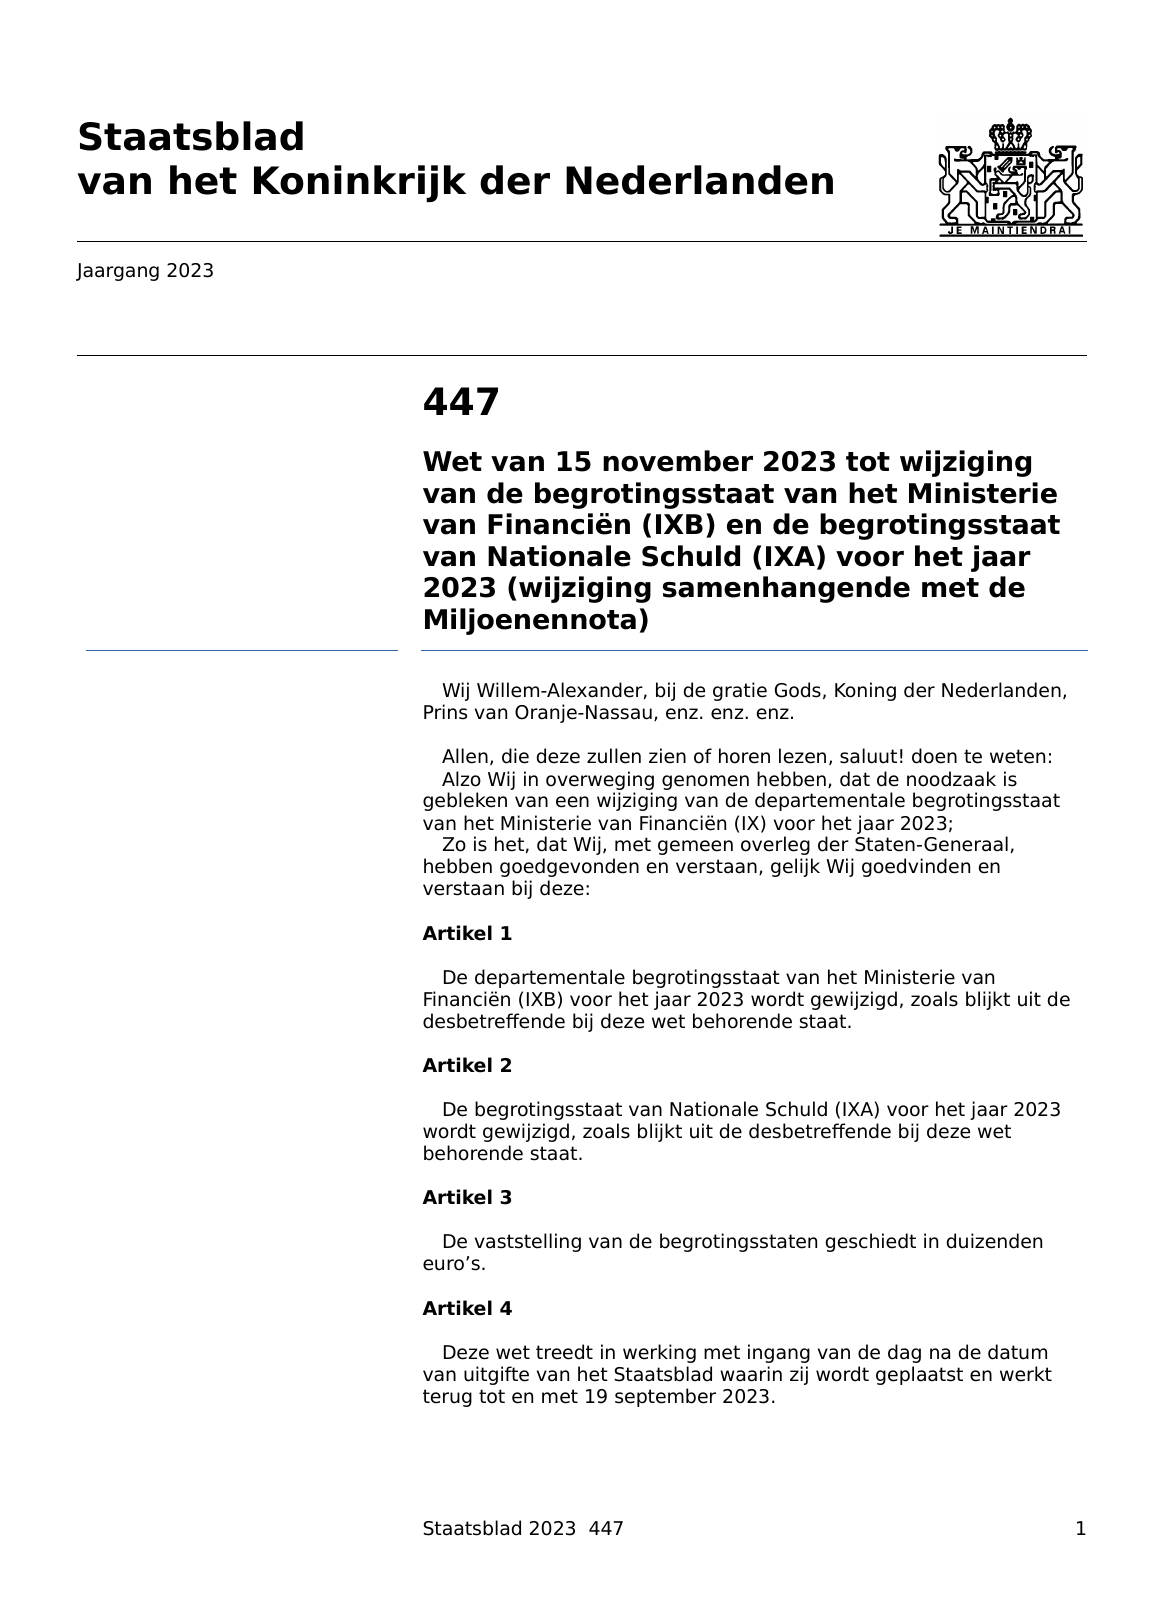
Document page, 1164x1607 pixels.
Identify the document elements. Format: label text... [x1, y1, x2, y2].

subtitle Artikel 3 [422, 1187, 1087, 1209]
text Wet van 15 november 2023 tot wijziging van de begrotingsstaat van het Ministerie van Financiën (IXB) en de begrotingsstaat van Nationale Schuld (IXA) voor het jaar 2023 (wijziging samenhangende met de Miljoenennota) [422, 447, 1087, 636]
text Alzo Wij in overweging genomen hebben, dat de noodzaak is gebleken van een wijziging van de departementale begrotingsstaat van het Ministerie van Financiën (IX) voor het jaar 2023; [422, 768, 1087, 834]
table_cell Jaargang 2023 [77, 242, 1087, 355]
text Zo is het, dat Wij, met gemeen overleg der Staten-Generaal, hebben goedgevonden en verstaan, gelijk Wij goedvinden en verstaan bij deze: [422, 834, 1087, 900]
text De begrotingsstaat van Nationale Schuld (IXA) voor het jaar 2023 wordt gewijzigd, zoals blijkt uit de desbetreffende bij deze wet behorende staat. [422, 1099, 1087, 1165]
text Wij Willem-Alexander, bij de gratie Gods, Koning der Nederlanden, Prins van Oranje-Nassau, enz. enz. enz. [422, 680, 1087, 724]
picture [936, 115, 1087, 240]
subtitle Artikel 4 [422, 1297, 1087, 1319]
text De departementale begrotingsstaat van het Ministerie van Financiën (IXB) voor het jaar 2023 wordt gewijzigd, zoals blijkt uit de desbetreffende bij deze wet behorende staat. [422, 967, 1087, 1033]
text Deze wet treedt in werking met ingang van de dag na de datum van uitgifte van het Staatsblad waarin zij wordt geplaatst en werkt terug tot en met 19 september 2023. [422, 1342, 1087, 1407]
table_header Staatsblad van het Koninkrijk der Nederlanden [77, 100, 886, 241]
subtitle 447 [422, 381, 1087, 424]
subtitle Artikel 1 [422, 922, 1087, 944]
table_header [886, 100, 1087, 241]
text Allen, die deze zullen zien of horen lezen, saluut! doen te weten: [422, 746, 1087, 768]
text De vaststelling van de begrotingsstaten geschiedt in duizenden euro’s. [422, 1231, 1087, 1275]
subtitle Artikel 2 [422, 1055, 1087, 1077]
